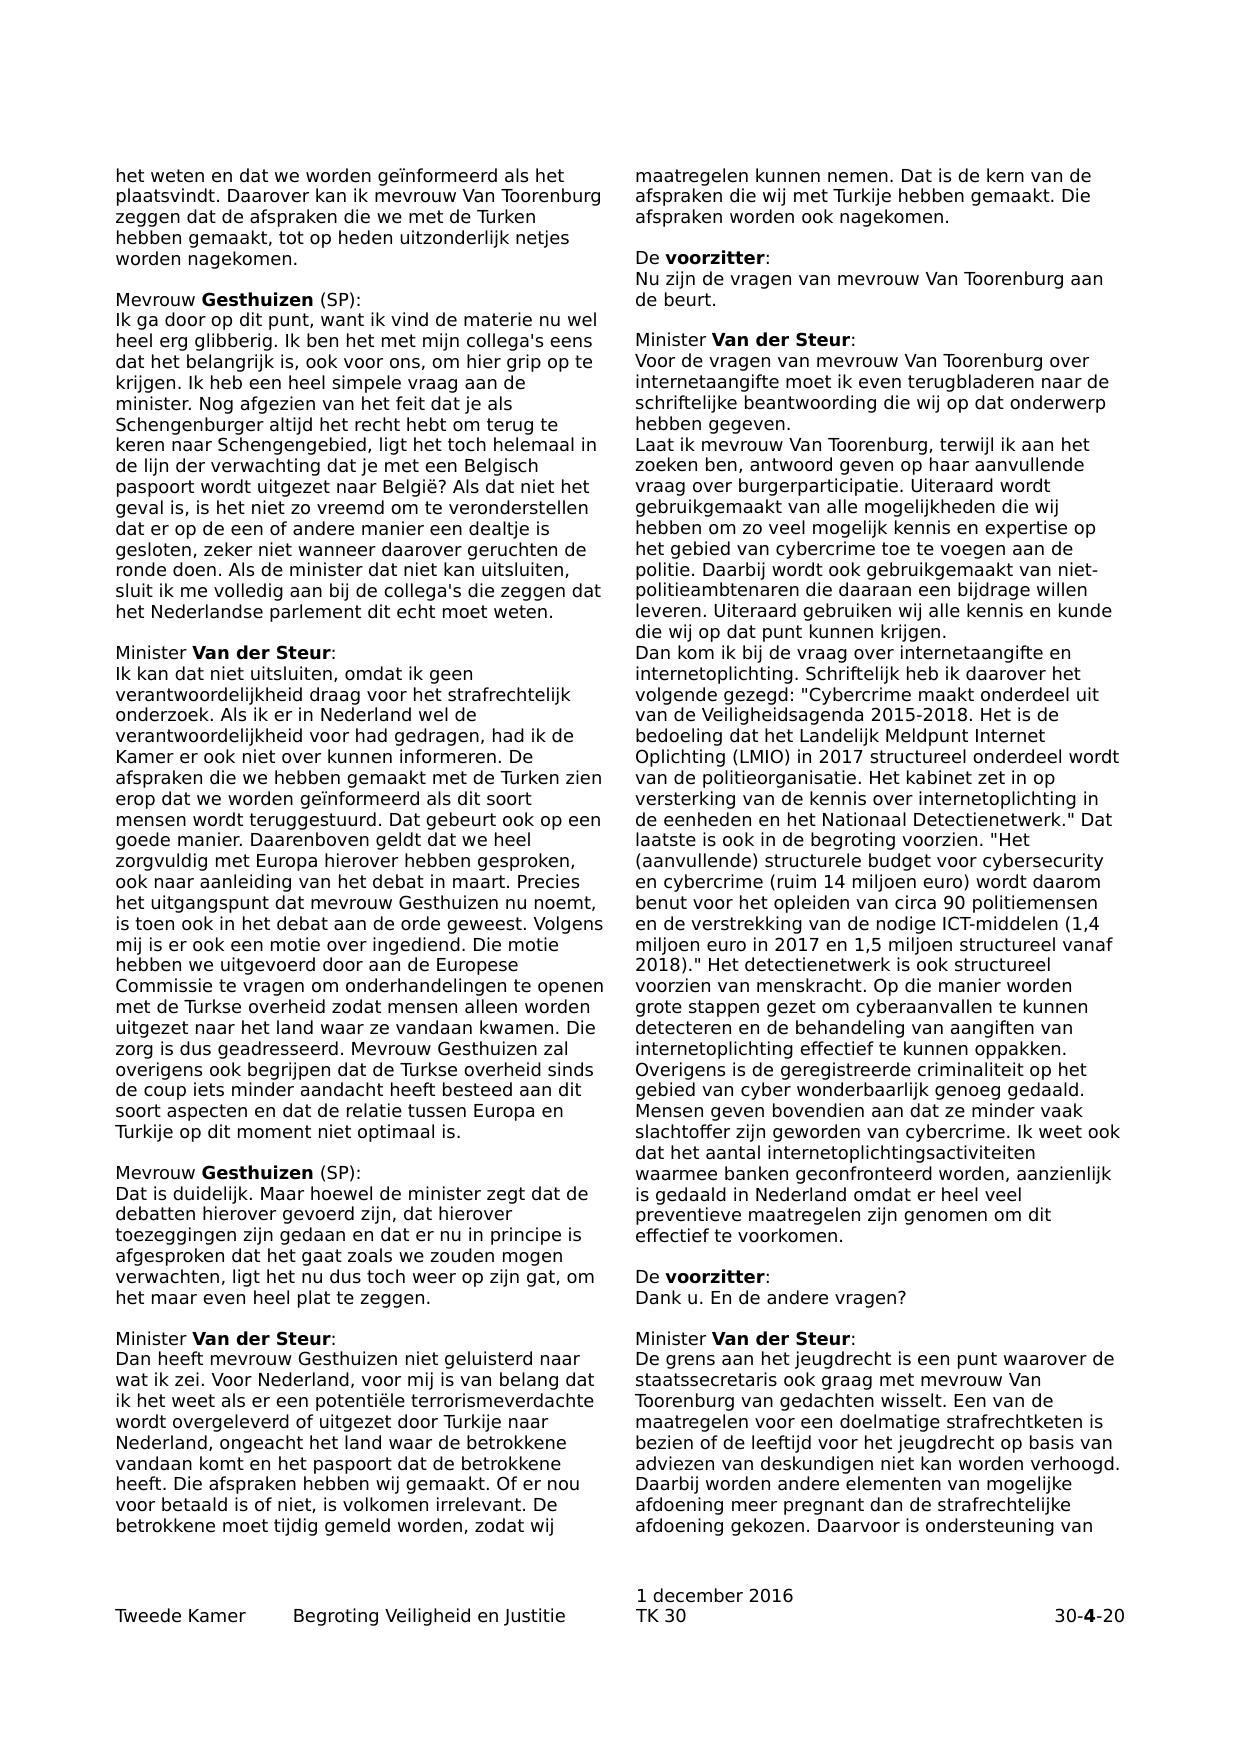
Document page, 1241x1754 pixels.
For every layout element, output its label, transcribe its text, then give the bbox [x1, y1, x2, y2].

text De voorzitter: [635, 1267, 1125, 1287]
text Ik kan dat niet uitsluiten, omdat ik geen verantwoordelijkheid draag voor het strafrechtelijk onderzoek. Als ik er in Nederland wel de verantwoordelijkheid voor had gedragen, had ik de Kamer er ook niet over kunnen informeren. De afspraken die we hebben gemaakt met de Turken zien erop dat we worden geïnformeerd als dit soort mensen wordt teruggestuurd. Dat gebeurt ook op een goede manier. Daarenboven geldt dat we heel zorgvuldig met Europa hierover hebben gesproken, ook naar aanleiding van het debat in maart. Precies het uitgangspunt dat mevrouw Gesthuizen nu noemt, is toen ook in het debat aan de orde geweest. Volgens mij is er ook een motie over ingediend. Die motie hebben we uitgevoerd door aan de Europese Commissie te vragen om onderhandelingen te openen met de Turkse overheid zodat mensen alleen worden uitgezet naar het land waar ze vandaan kwamen. Die zorg is dus geadresseerd. Mevrouw Gesthuizen zal overigens ook begrijpen dat de Turkse overheid sinds de coup iets minder aandacht heeft besteed aan dit soort aspecten en dat de relatie tussen Europa en Turkije op dit moment niet optimaal is. [115, 663, 605, 1143]
text Dat is duidelijk. Maar hoewel de minister zegt dat de debatten hierover gevoerd zijn, dat hierover toezeggingen zijn gedaan en dat er nu in principe is afgesproken dat het gaat zoals we zouden mogen verwachten, ligt het nu dus toch weer op zijn gat, om het maar even heel plat te zeggen. [115, 1183, 605, 1308]
text Overigens is de geregistreerde criminaliteit op het gebied van cyber wonderbaarlijk genoeg gedaald. Mensen geven bovendien aan dat ze minder vaak slachtoffer zijn geworden van cybercrime. Ik weet ook dat het aantal internetoplichtingsactiviteiten waarmee banken geconfronteerd worden, aanzienlijk is gedaald in Nederland omdat er heel veel preventieve maatregelen zijn genomen om dit effectief te voorkomen. [635, 1059, 1125, 1247]
text Dan heeft mevrouw Gesthuizen niet geluisterd naar wat ik zei. Voor Nederland, voor mij is van belang dat ik het weet als er een potentiële terrorismeverdachte wordt overgeleverd of uitgezet door Turkije naar Nederland, ongeacht het land waar de betrokkene vandaan komt en het paspoort dat de betrokkene heeft. Die afspraken hebben wij gemaakt. Of er nou voor betaald is of niet, is volkomen irrelevant. De betrokkene moet tijdig gemeld worden, zodat wij [115, 1349, 605, 1537]
text maatregelen kunnen nemen. Dat is de kern van de afspraken die wij met Turkije hebben gemaakt. Die afspraken worden ook nagekomen. [635, 165, 1125, 228]
text De voorzitter: [635, 248, 1125, 268]
text Ik ga door op dit punt, want ik vind de materie nu wel heel erg glibberig. Ik ben het met mijn collega's eens dat het belangrijk is, ook voor ons, om hier grip op te krijgen. Ik heb een heel simpele vraag aan de minister. Nog afgezien van het feit dat je als Schengenburger altijd het recht hebt om terug te keren naar Schengengebied, ligt het toch helemaal in de lijn der verwachting dat je met een Belgisch paspoort wordt uitgezet naar België? Als dat niet het geval is, is het niet zo vreemd om te veronderstellen dat er op de een of andere manier een dealtje is gesloten, zeker niet wanneer daarover geruchten de ronde doen. Als de minister dat niet kan uitsluiten, sluit ik me volledig aan bij de collega's die zeggen dat het Nederlandse parlement dit echt moet weten. [115, 310, 605, 623]
text Mevrouw Gesthuizen (SP): [115, 1163, 605, 1183]
text Minister Van der Steur: [115, 643, 605, 663]
text Dan kom ik bij de vraag over internetaangifte en internetoplichting. Schriftelijk heb ik daarover het volgende gezegd: "Cybercrime maakt onderdeel uit van de Veiligheidsagenda 2015-2018. Het is de bedoeling dat het Landelijk Meldpunt Internet Oplichting (LMIO) in 2017 structureel onderdeel wordt van de politieorganisatie. Het kabinet zet in op versterking van de kennis over internetoplichting in de eenheden en het Nationaal Detectienetwerk." Dat laatste is ook in de begroting voorzien. "Het (aanvullende) structurele budget voor cybersecurity en cybercrime (ruim 14 miljoen euro) wordt daarom benut voor het opleiden van circa 90 politiemensen en de verstrekking van de nodige ICT-middelen (1,4 miljoen euro in 2017 en 1,5 miljoen structureel vanaf 2018)." Het detectienetwerk is ook structureel voorzien van menskracht. Op die manier worden grote stappen gezet om cyberaanvallen te kunnen detecteren en de behandeling van aangiften van internetoplichting effectief te kunnen oppakken. [635, 643, 1125, 1059]
text het weten en dat we worden geïnformeerd als het plaatsvindt. Daarover kan ik mevrouw Van Toorenburg zeggen dat de afspraken die we met de Turken hebben gemaakt, tot op heden uitzonderlijk netjes worden nagekomen. [115, 165, 605, 269]
text Voor de vragen van mevrouw Van Toorenburg over internetaangifte moet ik even terugbladeren naar de schriftelijke beantwoording die wij op dat onderwerp hebben gegeven. [635, 351, 1125, 434]
text Dank u. En de andere vragen? [635, 1287, 1125, 1308]
text De grens aan het jeugdrecht is een punt waarover de staatssecretaris ook graag met mevrouw Van Toorenburg van gedachten wisselt. Een van de maatregelen voor een doelmatige strafrechtketen is bezien of de leeftijd voor het jeugdrecht op basis van adviezen van deskundigen niet kan worden verhoogd. Daarbij worden andere elementen van mogelijke afdoening meer pregnant dan de strafrechtelijke afdoening gekozen. Daarvoor is ondersteuning van [635, 1349, 1125, 1537]
text Nu zijn de vragen van mevrouw Van Toorenburg aan de beurt. [635, 268, 1125, 310]
text Minister Van der Steur: [635, 330, 1125, 351]
text Minister Van der Steur: [115, 1328, 605, 1349]
text Laat ik mevrouw Van Toorenburg, terwijl ik aan het zoeken ben, antwoord geven op haar aanvullende vraag over burgerparticipatie. Uiteraard wordt gebruikgemaakt van alle mogelijkheden die wij hebben om zo veel mogelijk kennis en expertise op het gebied van cybercrime toe te voegen aan de politie. Daarbij wordt ook gebruikgemaakt van niet-politieambtenaren die daaraan een bijdrage willen leveren. Uiteraard gebruiken wij alle kennis en kunde die wij op dat punt kunnen krijgen. [635, 434, 1125, 643]
text Mevrouw Gesthuizen (SP): [115, 289, 605, 310]
text Minister Van der Steur: [635, 1328, 1125, 1349]
